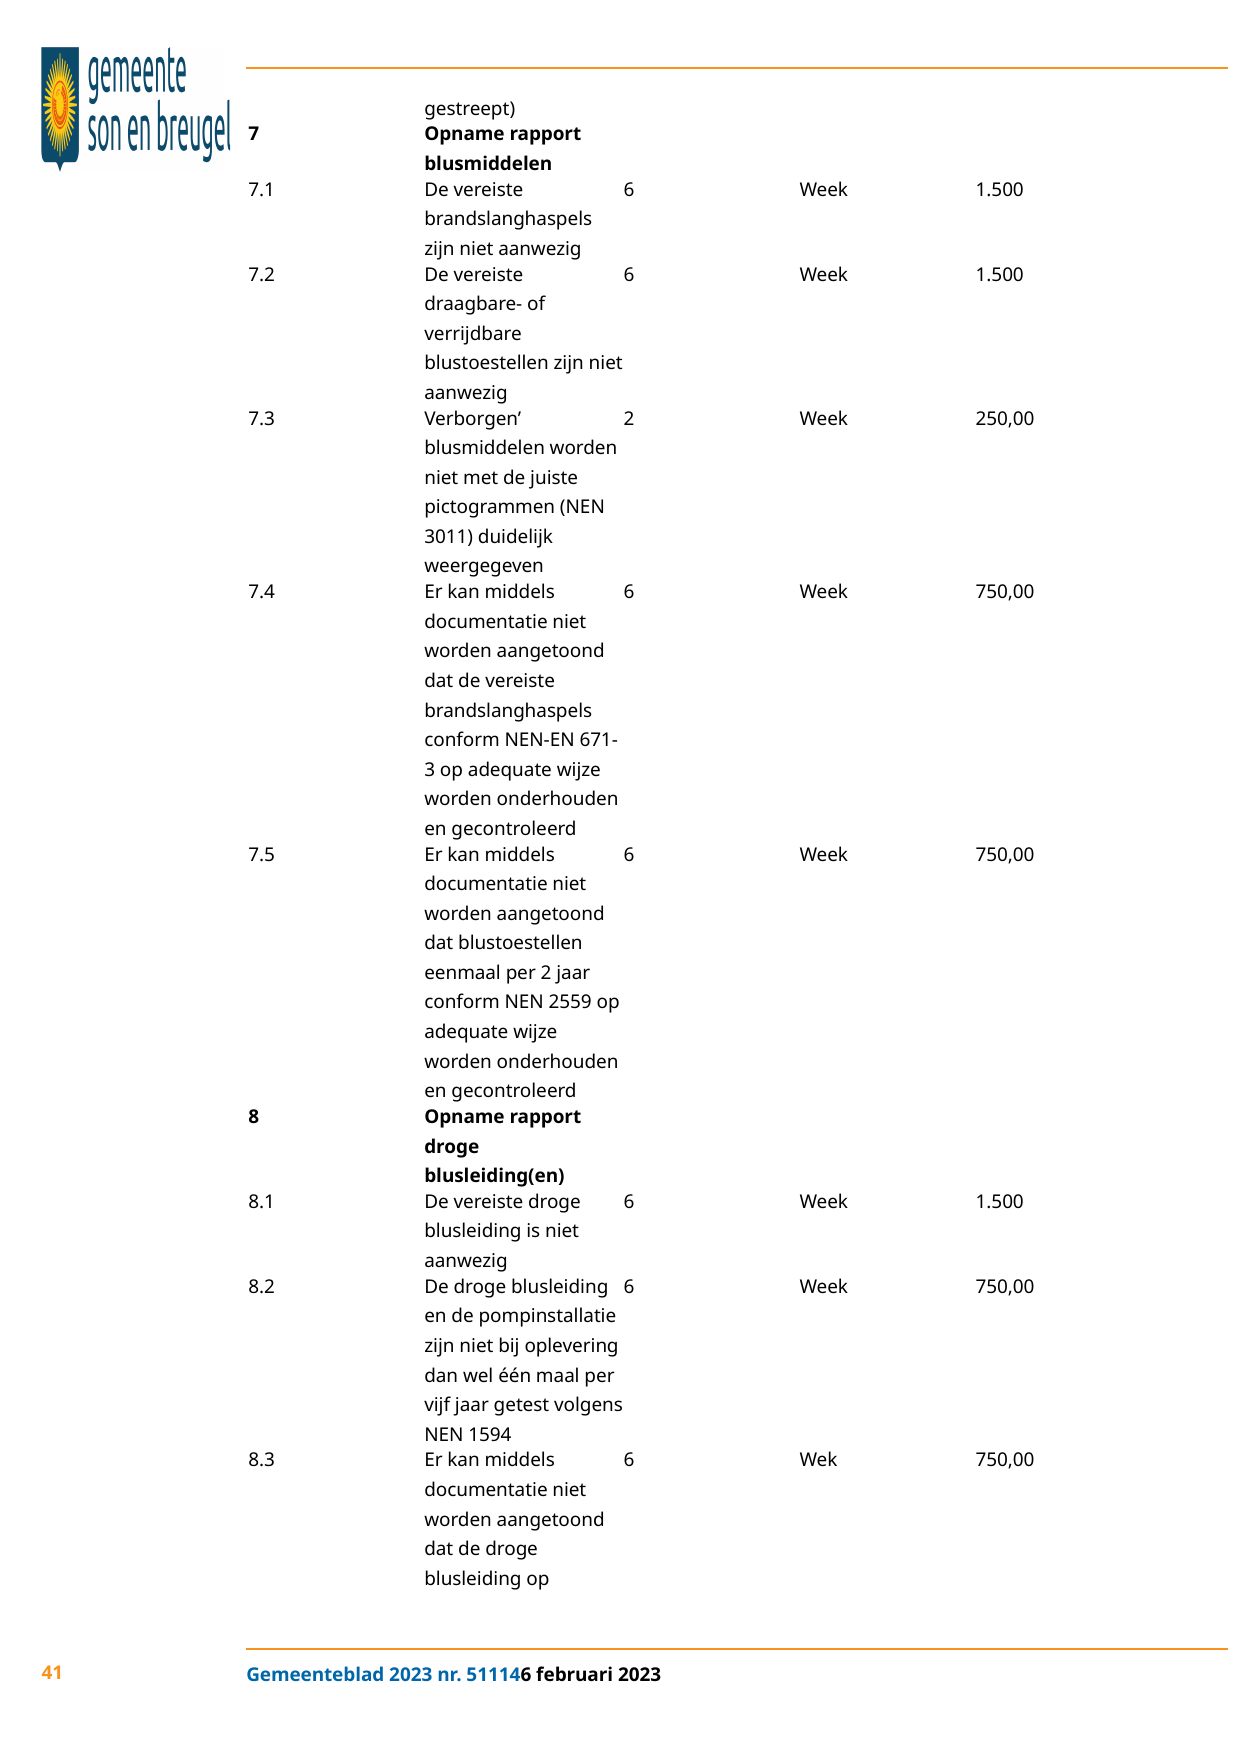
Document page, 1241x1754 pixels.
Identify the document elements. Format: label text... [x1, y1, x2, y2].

table_cell 1.500 [975, 1188, 1152, 1273]
table_cell [975, 95, 1152, 121]
table_cell De droge blusleiding en de pompinstallatie zijn niet bij oplevering dan wel één maal per vijf jaar getest volgens NEN 1594 [424, 1273, 623, 1447]
table_cell 7.5 [248, 841, 424, 1103]
table_cell gestreept) [424, 95, 623, 121]
table_cell Week [799, 261, 975, 405]
table_cell Week [799, 1273, 975, 1447]
table_cell [623, 1103, 799, 1188]
table_cell 7.1 [248, 176, 424, 261]
table_cell 750,00 [975, 1447, 1152, 1591]
table_cell 6 [623, 841, 799, 1103]
table_cell 8.3 [248, 1447, 424, 1591]
table_cell 6 [623, 579, 799, 841]
table_cell 6 [623, 261, 799, 405]
table_cell De vereiste droge blusleiding is niet aanwezig [424, 1188, 623, 1273]
table_cell 6 [623, 176, 799, 261]
picture [41, 47, 231, 172]
table_cell 6 [623, 1447, 799, 1591]
table_cell 8.1 [248, 1188, 424, 1273]
table_cell [799, 1103, 975, 1188]
table_cell 2 [623, 405, 799, 578]
table_cell Er kan middels documentatie niet worden aangetoond dat de vereiste brandslanghaspels conform NEN-EN 671-3 op adequate wijze worden onderhouden en gecontroleerd [424, 579, 623, 841]
table_cell De vereiste draagbare- of verrijdbare blustoestellen zijn niet aanwezig [424, 261, 623, 405]
table_cell [623, 121, 799, 176]
table_cell Week [799, 841, 975, 1103]
table_cell 1.500 [975, 261, 1152, 405]
table_cell [623, 95, 799, 121]
table_cell 7.3 [248, 405, 424, 578]
table_cell [975, 1103, 1152, 1188]
table_cell 750,00 [975, 1273, 1152, 1447]
table_cell De vereiste brandslanghaspels zijn niet aanwezig [424, 176, 623, 261]
table_cell 8 [248, 1103, 424, 1188]
table_cell [799, 121, 975, 176]
table_cell Er kan middels documentatie niet worden aangetoond dat blustoestellen eenmaal per 2 jaar conform NEN 2559 op adequate wijze worden onderhouden en gecontroleerd [424, 841, 623, 1103]
table_cell 6 [623, 1273, 799, 1447]
table_cell Wek [799, 1447, 975, 1591]
table_cell Er kan middels documentatie niet worden aangetoond dat de droge blusleiding op [424, 1447, 623, 1591]
table_cell Opname rapport droge blusleiding(en) [424, 1103, 623, 1188]
table_cell 6 [623, 1188, 799, 1273]
table_cell [975, 121, 1152, 176]
table_cell Week [799, 1188, 975, 1273]
table_cell 750,00 [975, 579, 1152, 841]
table_cell 250,00 [975, 405, 1152, 578]
table_cell Week [799, 176, 975, 261]
table_cell 750,00 [975, 841, 1152, 1103]
table_cell Week [799, 405, 975, 578]
table_cell 8.2 [248, 1273, 424, 1447]
table_cell [799, 95, 975, 121]
table_cell Verborgen’ blusmiddelen worden niet met de juiste pictogrammen (NEN 3011) duidelijk weergegeven [424, 405, 623, 578]
table_cell Week [799, 579, 975, 841]
table_cell 1.500 [975, 176, 1152, 261]
table_cell 7.2 [248, 261, 424, 405]
table_cell 7 [248, 121, 424, 176]
table_cell [248, 95, 424, 121]
table_cell 7.4 [248, 579, 424, 841]
table_cell Opname rapport blusmiddelen [424, 121, 623, 176]
